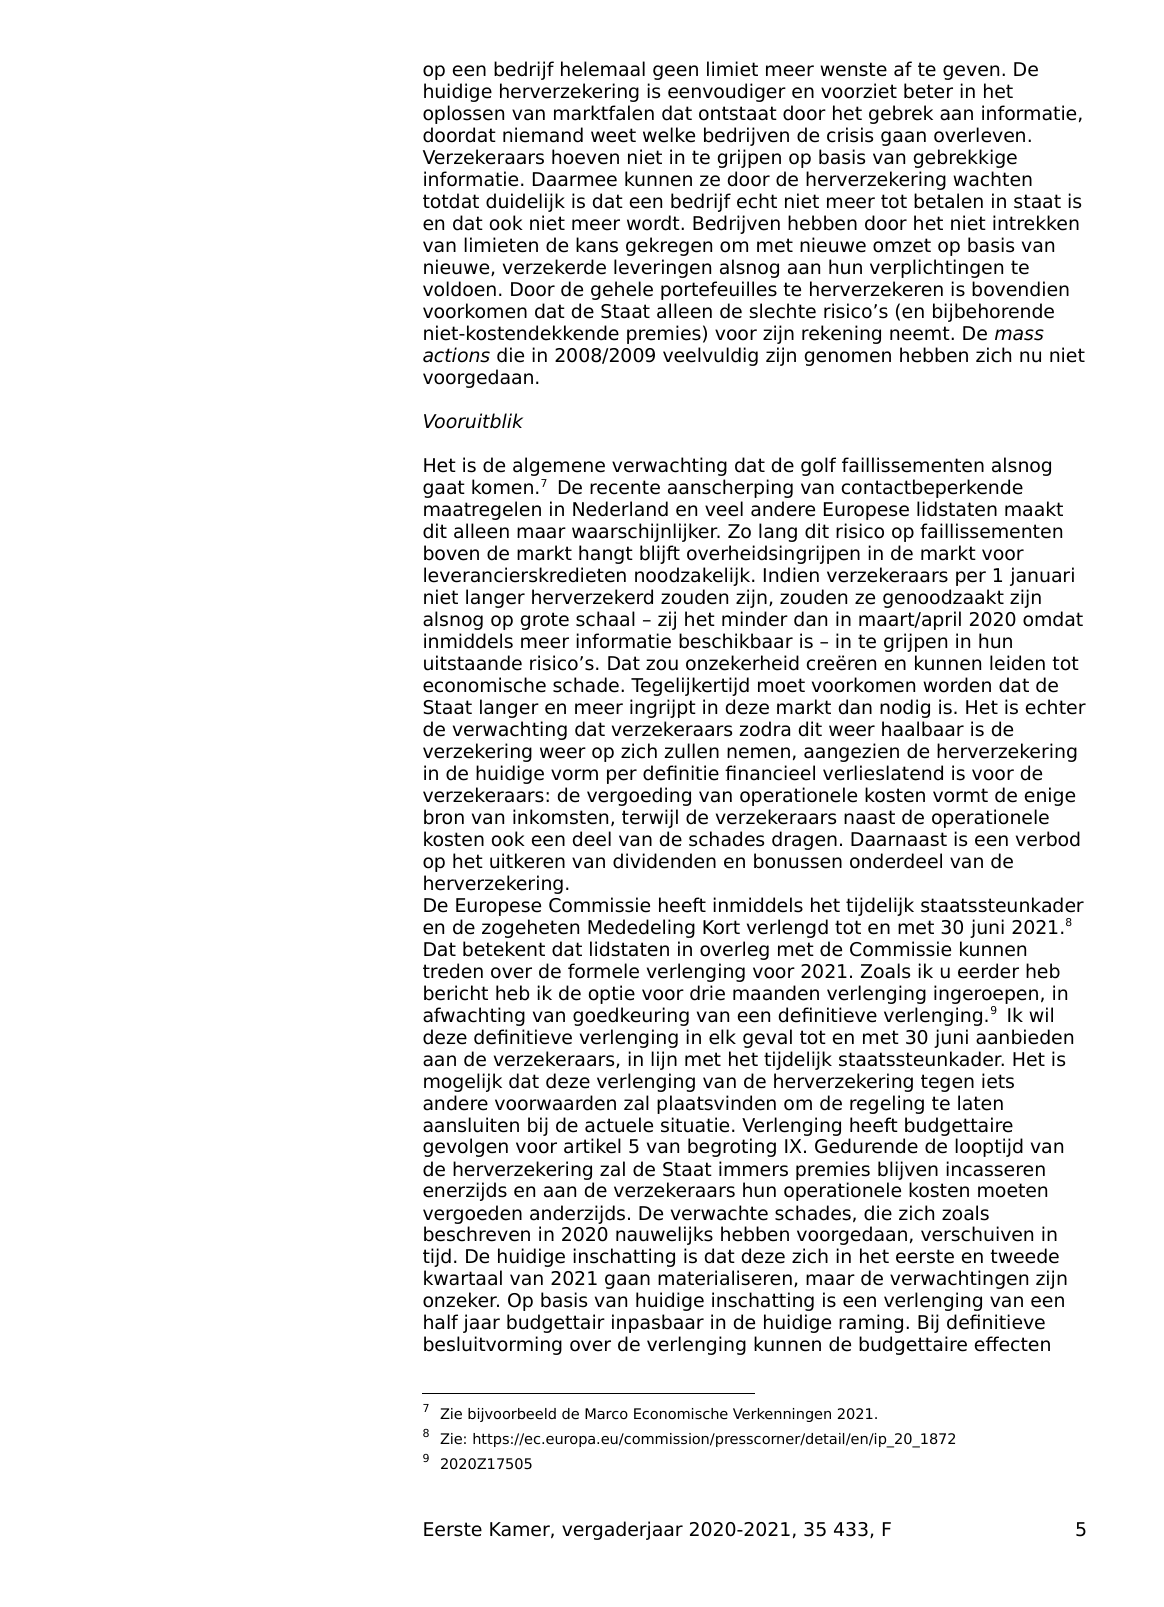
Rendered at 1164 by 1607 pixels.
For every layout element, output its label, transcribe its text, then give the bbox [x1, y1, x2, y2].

text De Europese Commissie heeft inmiddels het tijdelijk staatssteunkader en de zogeheten Mededeling Kort verlengd tot en met 30 juni 2021. Dat betekent dat lidstaten in overleg met de Commissie kunnen treden over de formele verlenging voor 2021. Zoals ik u eerder heb bericht heb ik de optie voor drie maanden verlenging ingeroepen, in afwachting van goedkeuring van een definitieve verlenging. Ik wil deze definitieve verlenging in elk geval tot en met 30 juni aanbieden aan de verzekeraars, in lijn met het tijdelijk staatssteunkader. Het is mogelijk dat deze verlenging van de herverzekering tegen iets andere voorwaarden zal plaatsvinden om de regeling te laten aansluiten bij de actuele situatie. Verlenging heeft budgettaire gevolgen voor artikel 5 van begroting IX. Gedurende de looptijd van de herverzekering zal de Staat immers premies blijven incasseren enerzijds en aan de verzekeraars hun operationele kosten moeten vergoeden anderzijds. De verwachte schades, die zich zoals beschreven in 2020 nauwelijks hebben voorgedaan, verschuiven in tijd. De huidige inschatting is dat deze zich in het eerste en tweede kwartaal van 2021 gaan materialiseren, maar de verwachtingen zijn onzeker. Op basis van huidige inschatting is een verlenging van een half jaar budgettair inpasbaar in de huidige raming. Bij definitieve besluitvorming over de verlenging kunnen de budgettaire effecten [422, 895, 1087, 1356]
subtitle Vooruitblik [422, 411, 1087, 433]
text 2020Z17505 [422, 1452, 1087, 1474]
text Zie bijvoorbeeld de Marco Economische Verkenningen 2021. [422, 1402, 1087, 1424]
text Het is de algemene verwachting dat de golf faillissementen alsnog gaat komen. De recente aanscherping van contactbeperkende maatregelen in Nederland en veel andere Europese lidstaten maakt dit alleen maar waarschijnlijker. Zo lang dit risico op faillissementen boven de markt hangt blijft overheidsingrijpen in de markt voor leverancierskredieten noodzakelijk. Indien verzekeraars per 1 januari niet langer herverzekerd zouden zijn, zouden ze genoodzaakt zijn alsnog op grote schaal – zij het minder dan in maart/april 2020 omdat inmiddels meer informatie beschikbaar is – in te grijpen in hun uitstaande risico’s. Dat zou onzekerheid creëren en kunnen leiden tot economische schade. Tegelijkertijd moet voorkomen worden dat de Staat langer en meer ingrijpt in deze markt dan nodig is. Het is echter de verwachting dat verzekeraars zodra dit weer haalbaar is de verzekering weer op zich zullen nemen, aangezien de herverzekering in de huidige vorm per definitie financieel verlieslatend is voor de verzekeraars: de vergoeding van operationele kosten vormt de enige bron van inkomsten, terwijl de verzekeraars naast de operationele kosten ook een deel van de schades dragen. Daarnaast is een verbod op het uitkeren van dividenden en bonussen onderdeel van de herverzekering. [422, 455, 1087, 895]
text Zie: https://ec.europa.eu/commission/presscorner/detail/en/ip_20_1872 [422, 1427, 1087, 1449]
text op een bedrijf helemaal geen limiet meer wenste af te geven. De huidige herverzekering is eenvoudiger en voorziet beter in het oplossen van marktfalen dat ontstaat door het gebrek aan informatie, doordat niemand weet welke bedrijven de crisis gaan overleven. Verzekeraars hoeven niet in te grijpen op basis van gebrekkige informatie. Daarmee kunnen ze door de herverzekering wachten totdat duidelijk is dat een bedrijf echt niet meer tot betalen in staat is en dat ook niet meer wordt. Bedrijven hebben door het niet intrekken van limieten de kans gekregen om met nieuwe omzet op basis van nieuwe, verzekerde leveringen alsnog aan hun verplichtingen te voldoen. Door de gehele portefeuilles te herverzekeren is bovendien voorkomen dat de Staat alleen de slechte risico’s (en bijbehorende niet-kostendekkende premies) voor zijn rekening neemt. De mass actions die in 2008/2009 veelvuldig zijn genomen hebben zich nu niet voorgedaan. [422, 59, 1087, 389]
